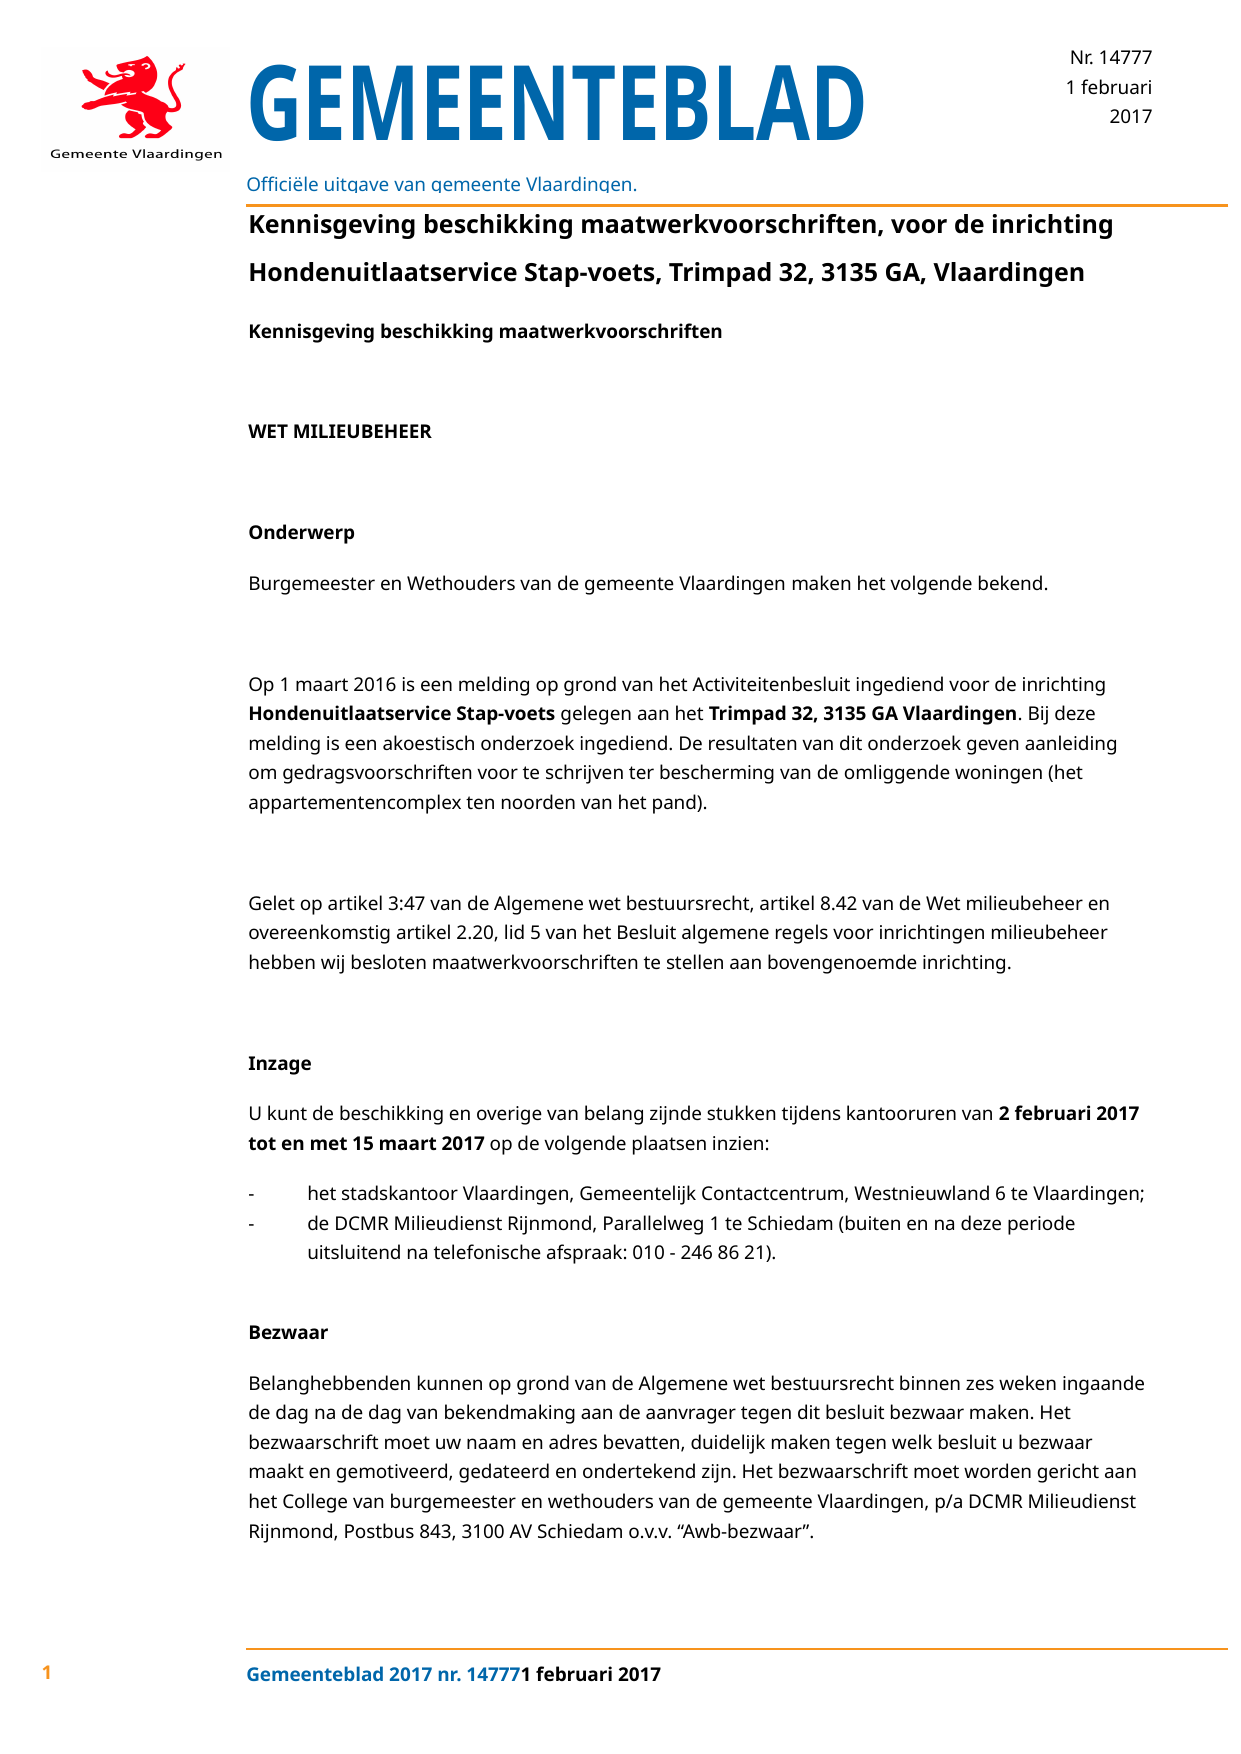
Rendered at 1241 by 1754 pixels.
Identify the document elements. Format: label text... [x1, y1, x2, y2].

text Inzage [248, 1050, 1152, 1076]
text WET MILIEUBEHEER [248, 419, 1152, 444]
text Bezwaar [248, 1319, 1152, 1345]
text U kunt de beschikking en overige van belang zijnde stukken tijdens kantooruren van 2 februari 2017 tot en met 15 maart 2017 op de volgende plaatsen inzien: [248, 1100, 1152, 1156]
text Kennisgeving beschikking maatwerkvoorschriften [248, 318, 1152, 344]
text Onderwerp [248, 519, 1152, 545]
picture [41, 47, 231, 172]
text Op 1 maart 2016 is een melding op grond van het Activiteitenbesluit ingediend voor de inrichting Hondenuitlaatservice Stap-voets gelegen aan het Trimpad 32, 3135 GA Vlaardingen. Bij deze melding is een akoestisch onderzoek ingediend. De resultaten van dit onderzoek geven aanleiding om gedragsvoorschriften voor te schrijven ter bescherming van de omliggende woningen (het appartementencomplex ten noorden van het pand). [248, 671, 1152, 815]
list het stadskantoor Vlaardingen, Gemeentelijk Contactcentrum, Westnieuwland 6 te Vlaardingen; [248, 1180, 1152, 1206]
text Kennisgeving beschikking maatwerkvoorschriften, voor de inrichting Hondenuitlaatservice Stap-voets, Trimpad 32, 3135 GA, Vlaardingen [248, 207, 1152, 288]
text Gelet op artikel 3:47 van de Algemene wet bestuursrecht, artikel 8.42 van de Wet milieubeheer en overeenkomstig artikel 2.20, lid 5 van het Besluit algemene regels voor inrichtingen milieubeheer hebben wij besloten maatwerkvoorschriften te stellen aan bovengenoemde inrichting. [248, 890, 1152, 975]
text Burgemeester en Wethouders van de gemeente Vlaardingen maken het volgende bekend. [248, 570, 1152, 596]
text Belanghebbenden kunnen op grond van de Algemene wet bestuursrecht binnen zes weken ingaande de dag na de dag van bekendmaking aan de aanvrager tegen dit besluit bezwaar maken. Het bezwaarschrift moet uw naam en adres bevatten, duidelijk maken tegen welk besluit u bezwaar maakt en gemotiveerd, gedateerd en ondertekend zijn. Het bezwaarschrift moet worden gericht aan het College van burgemeester en wethouders van de gemeente Vlaardingen, p/a DCMR Milieudienst Rijnmond, Postbus 843, 3100 AV Schiedam o.v.v. “Awb-bezwaar”. [248, 1370, 1152, 1544]
list de DCMR Milieudienst Rijnmond, Parallelweg 1 te Schiedam (buiten en na deze periode uitsluitend na telefonische afspraak: 010 - 246 86 21). [248, 1210, 1152, 1265]
